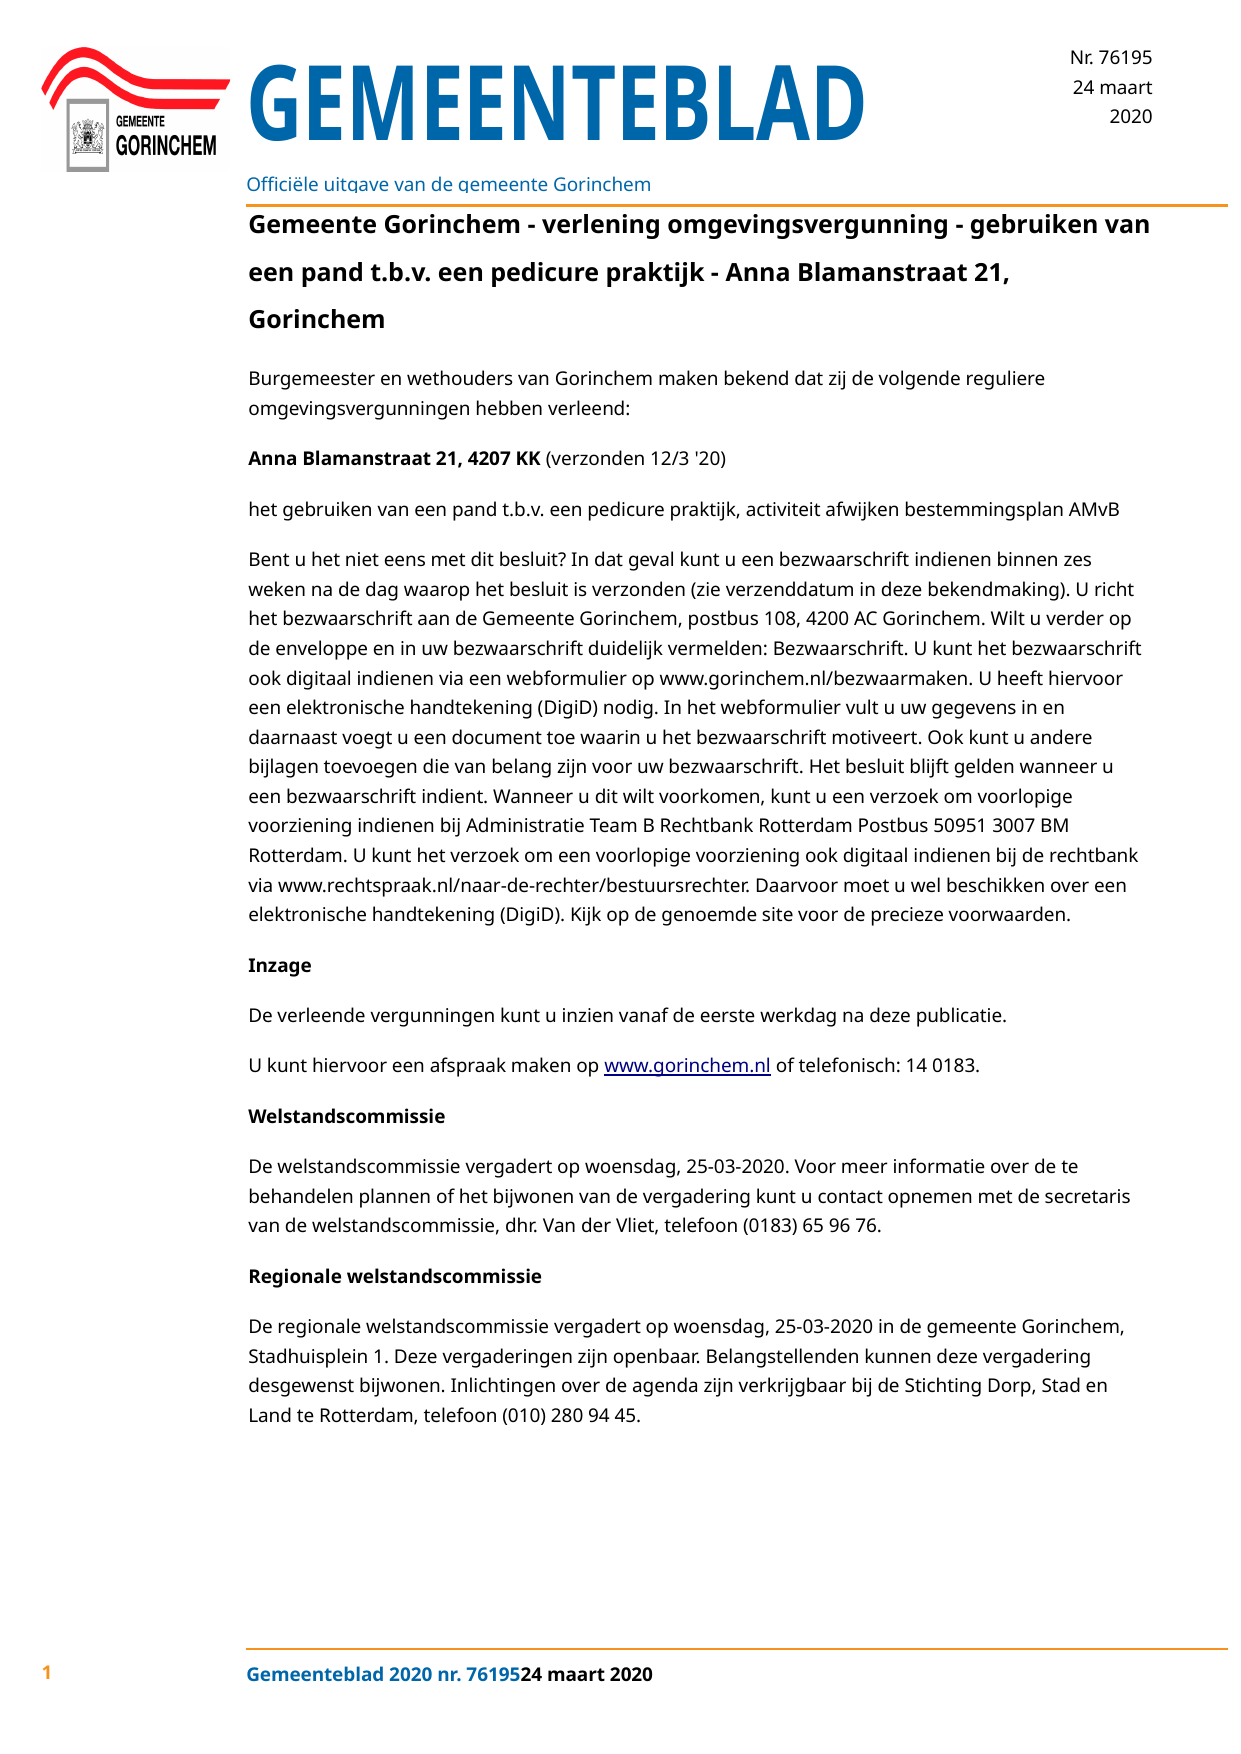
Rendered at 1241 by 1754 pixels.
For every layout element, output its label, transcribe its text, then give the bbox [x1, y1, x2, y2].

text De regionale welstandscommissie vergadert op woensdag, 25-03-2020 in de gemeente Gorinchem, Stadhuisplein 1. Deze vergaderingen zijn openbaar. Belangstellenden kunnen deze vergadering desgewenst bijwonen. Inlichtingen over de agenda zijn verkrijgbaar bij de Stichting Dorp, Stad en Land te Rotterdam, telefoon (010) 280 94 45. [248, 1313, 1152, 1428]
text De verleende vergunningen kunt u inzien vanaf de eerste werkdag na deze publicatie. [248, 1002, 1152, 1028]
text Welstandscommissie [248, 1103, 1152, 1129]
text Inzage [248, 952, 1152, 977]
text Anna Blamanstraat 21, 4207 KK (verzonden 12/3 '20) [248, 446, 1152, 471]
text De welstandscommissie vergadert op woensdag, 25-03-2020. Voor meer informatie over de te behandelen plannen of het bijwonen van de vergadering kunt u contact opnemen met de secretaris van de welstandscommissie, dhr. Van der Vliet, telefoon (0183) 65 96 76. [248, 1153, 1152, 1238]
text Gemeente Gorinchem - verlening omgevingsvergunning - gebruiken van een pand t.b.v. een pedicure praktijk - Anna Blamanstraat 21, Gorinchem [248, 207, 1152, 336]
text U kunt hiervoor een afspraak maken op www.gorinchem.nl of telefonisch: 14 0183. [248, 1053, 1152, 1078]
text het gebruiken van een pand t.b.v. een pedicure praktijk, activiteit afwijken bestemmingsplan AMvB [248, 496, 1152, 522]
text Bent u het niet eens met dit besluit? In dat geval kunt u een bezwaarschrift indienen binnen zes weken na de dag waarop het besluit is verzonden (zie verzenddatum in deze bekendmaking). U richt het bezwaarschrift aan de Gemeente Gorinchem, postbus 108, 4200 AC Gorinchem. Wilt u verder op de enveloppe en in uw bezwaarschrift duidelijk vermelden: Bezwaarschrift. U kunt het bezwaarschrift ook digitaal indienen via een webformulier op www.gorinchem.nl/bezwaarmaken. U heeft hiervoor een elektronische handtekening (DigiD) nodig. In het webformulier vult u uw gegevens in en daarnaast voegt u een document toe waarin u het bezwaarschrift motiveert. Ook kunt u andere bijlagen toevoegen die van belang zijn voor uw bezwaarschrift. Het besluit blijft gelden wanneer u een bezwaarschrift indient. Wanneer u dit wilt voorkomen, kunt u een verzoek om voorlopige voorziening indienen bij Administratie Team B Rechtbank Rotterdam Postbus 50951 3007 BM Rotterdam. U kunt het verzoek om een voorlopige voorziening ook digitaal indienen bij de rechtbank via www.rechtspraak.nl/naar-de-rechter/bestuursrechter. Daarvoor moet u wel beschikken over een elektronische handtekening (DigiD). Kijk op de genoemde site voor de precieze voorwaarden. [248, 546, 1152, 927]
picture [41, 47, 231, 172]
text Burgemeester en wethouders van Gorinchem maken bekend dat zij de volgende reguliere omgevingsvergunningen hebben verleend: [248, 366, 1152, 421]
text Regionale welstandscommissie [248, 1263, 1152, 1289]
